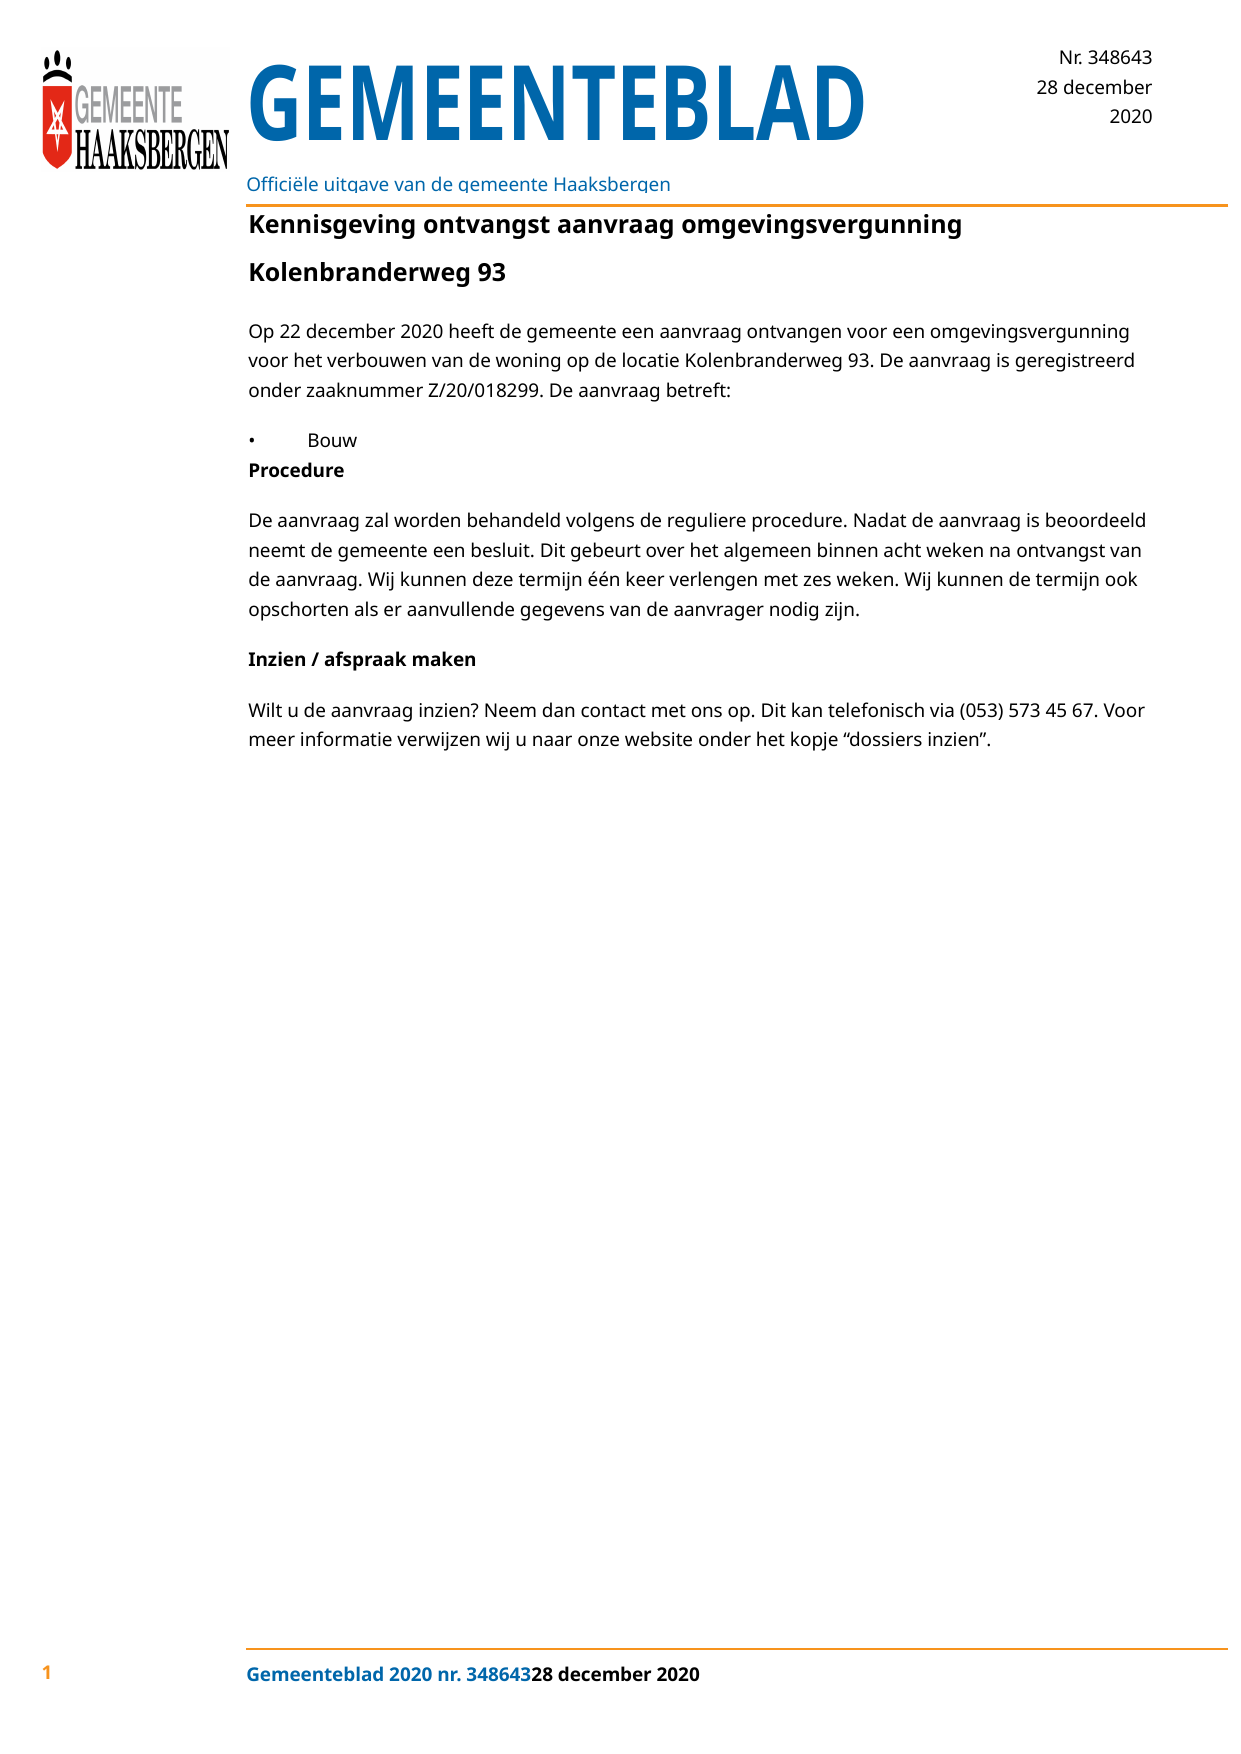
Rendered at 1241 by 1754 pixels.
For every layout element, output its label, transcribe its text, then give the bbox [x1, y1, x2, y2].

text Inzien / afspraak maken [248, 647, 1152, 672]
picture [41, 47, 231, 172]
text Kennisgeving ontvangst aanvraag omgevingsvergunning Kolenbranderweg 93 [248, 207, 1152, 288]
text De aanvraag zal worden behandeld volgens de reguliere procedure. Nadat de aanvraag is beoordeeld neemt de gemeente een besluit. Dit gebeurt over het algemeen binnen acht weken na ontvangst van de aanvraag. Wij kunnen deze termijn één keer verlengen met zes weken. Wij kunnen de termijn ook opschorten als er aanvullende gegevens van de aanvrager nodig zijn. [248, 507, 1152, 622]
list Bouw [248, 427, 1152, 453]
text Op 22 december 2020 heeft de gemeente een aanvraag ontvangen voor een omgevingsvergunning voor het verbouwen van de woning op de locatie Kolenbranderweg 93. De aanvraag is geregistreerd onder zaaknummer Z/20/018299. De aanvraag betreft: [248, 318, 1152, 403]
text Procedure [248, 457, 1152, 483]
text Wilt u de aanvraag inzien? Neem dan contact met ons op. Dit kan telefonisch via (053) 573 45 67. Voor meer informatie verwijzen wij u naar onze website onder het kopje “dossiers inzien”. [248, 697, 1152, 752]
